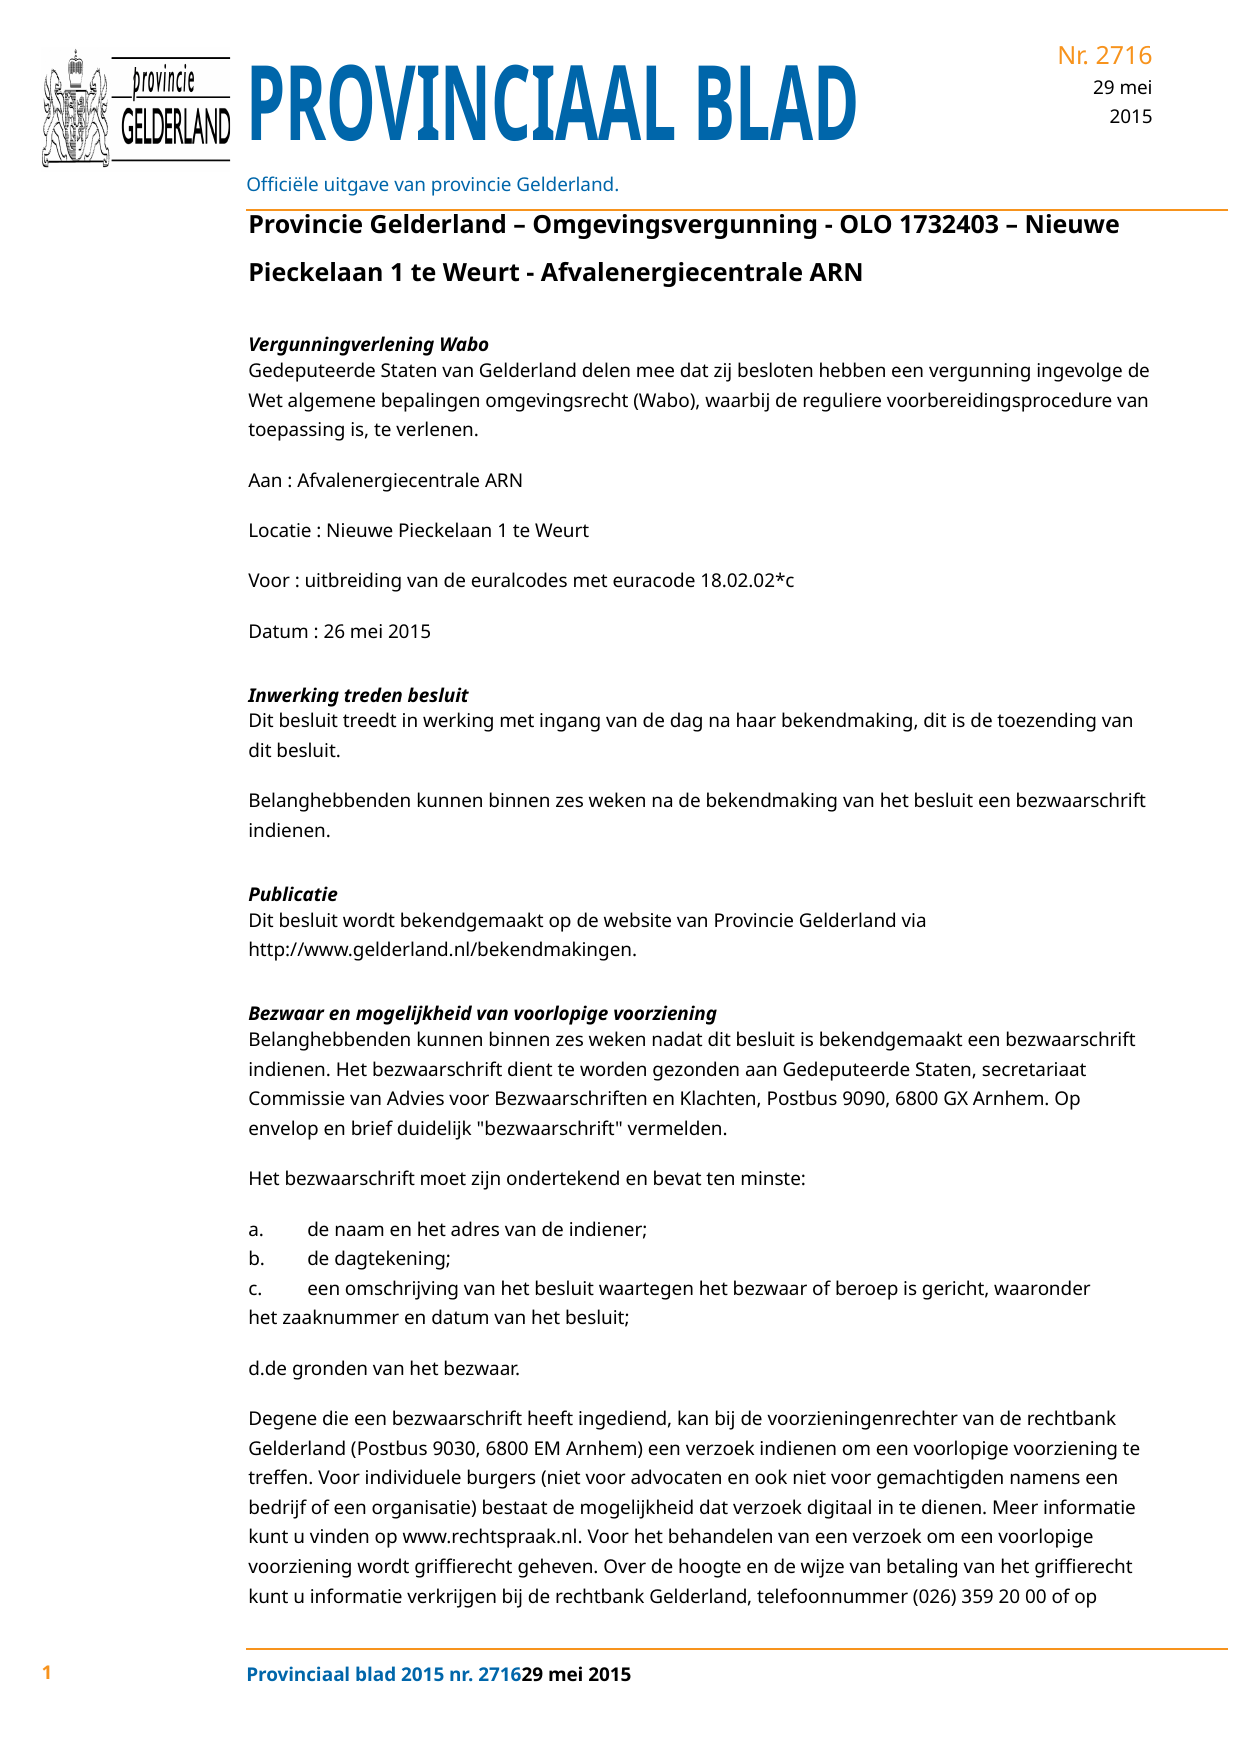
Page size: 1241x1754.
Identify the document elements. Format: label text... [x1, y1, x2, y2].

text Belanghebbenden kunnen binnen zes weken na de bekendmaking van het besluit een bezwaarschrift indienen. [248, 788, 1152, 843]
text Degene die een bezwaarschrift heeft ingediend, kan bij de voorzieningenrechter van de rechtbank Gelderland (Postbus 9030, 6800 EM Arnhem) een verzoek indienen om een voorlopige voorziening te treffen. Voor individuele burgers (niet voor advocaten en ook niet voor gemachtigden namens een bedrijf of een organisatie) bestaat de mogelijkheid dat verzoek digitaal in te dienen. Meer informatie kunt u vinden op www.rechtspraak.nl. Voor het behandelen van een verzoek om een voorlopige voorziening wordt griffierecht geheven. Over de hoogte en de wijze van betaling van het griffierecht kunt u informatie verkrijgen bij de rechtbank Gelderland, telefoonnummer (026) 359 20 00 of op [248, 1405, 1152, 1609]
text Inwerking treden besluit [248, 682, 1152, 708]
list een omschrijving van het besluit waartegen het bezwaar of beroep is gericht, waaronder [248, 1275, 1152, 1301]
text Voor : uitbreiding van de euralcodes met euracode 18.02.02*c [248, 568, 1152, 593]
text d.de gronden van het bezwaar. [248, 1355, 1152, 1381]
text Datum : 26 mei 2015 [248, 618, 1152, 644]
text Bezwaar en mogelijkheid van voorlopige voorziening [248, 1001, 1152, 1026]
text Provincie Gelderland – Omgevingsvergunning - OLO 1732403 – Nieuwe Pieckelaan 1 te Weurt - Afvalenergiecentrale ARN [248, 211, 1152, 288]
text Belanghebbenden kunnen binnen zes weken nadat dit besluit is bekendgemaakt een bezwaarschrift indienen. Het bezwaarschrift dient te worden gezonden aan Gedeputeerde Staten, secretariaat Commissie van Advies voor Bezwaarschriften en Klachten, Postbus 9090, 6800 GX Arnhem. Op envelop en brief duidelijk "bezwaarschrift" vermelden. [248, 1026, 1152, 1141]
text Aan : Afvalenergiecentrale ARN [248, 467, 1152, 492]
text Dit besluit wordt bekendgemaakt op de website van Provincie Gelderland via http://www.gelderland.nl/bekendmakingen. [248, 907, 1152, 962]
text Dit besluit treedt in werking met ingang van de dag na haar bekendmaking, dit is de toezending van dit besluit. [248, 708, 1152, 763]
text Gedeputeerde Staten van Gelderland delen mee dat zij besloten hebben een vergunning ingevolge de Wet algemene bepalingen omgevingsrecht (Wabo), waarbij de reguliere voorbereidingsprocedure van toepassing is, te verlenen. [248, 357, 1152, 442]
text Publicatie [248, 881, 1152, 907]
text Locatie : Nieuwe Pieckelaan 1 te Weurt [248, 517, 1152, 543]
text Het bezwaarschrift moet zijn ondertekend en bevat ten minste: [248, 1165, 1152, 1191]
text Vergunningverlening Wabo [248, 331, 1152, 357]
picture [41, 47, 231, 172]
list de naam en het adres van de indiener; [248, 1216, 1152, 1242]
text het zaaknummer en datum van het besluit; [248, 1304, 1152, 1330]
list de dagtekening; [248, 1245, 1152, 1271]
